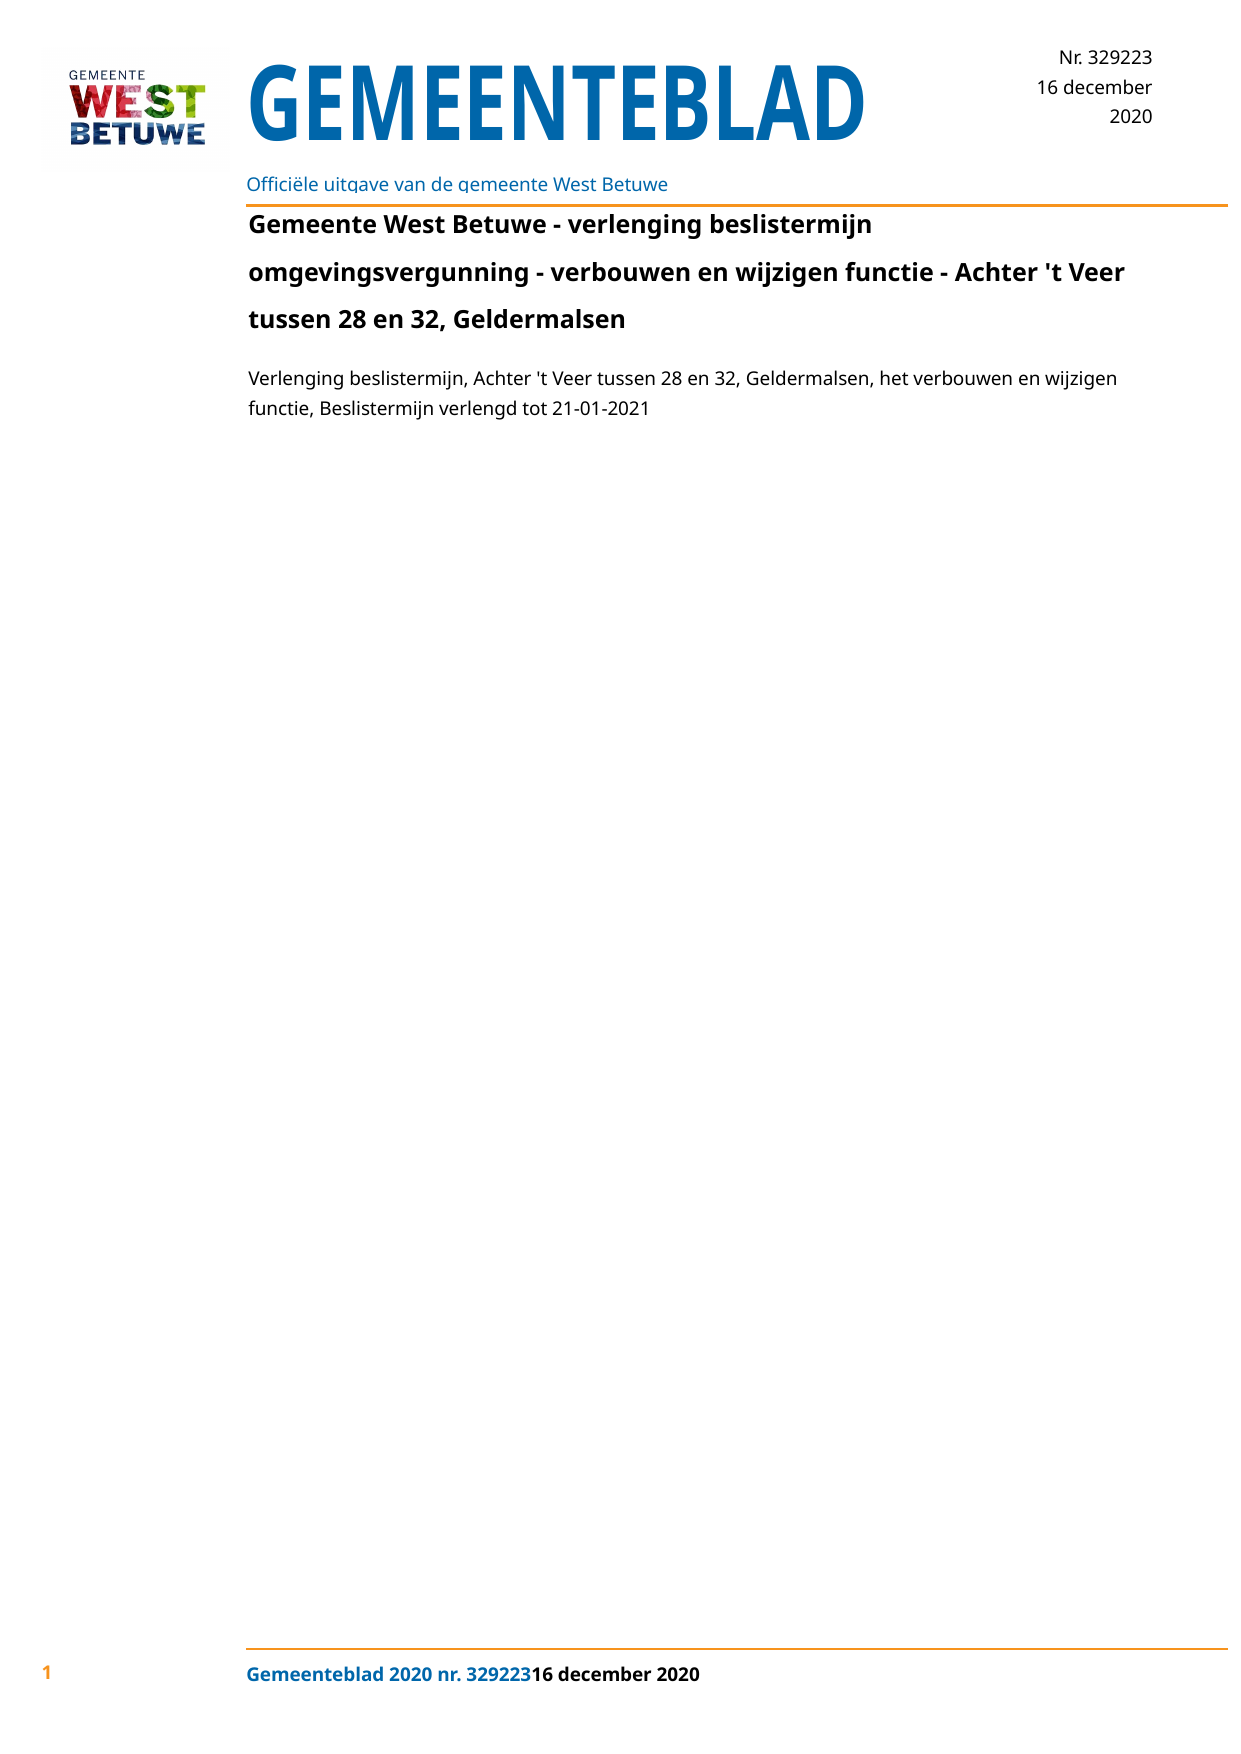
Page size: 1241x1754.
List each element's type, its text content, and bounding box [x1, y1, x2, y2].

picture [41, 47, 231, 172]
text Gemeente West Betuwe - verlenging beslistermijn omgevingsvergunning - verbouwen en wijzigen functie - Achter 't Veer tussen 28 en 32, Geldermalsen [248, 207, 1152, 336]
text Verlenging beslistermijn, Achter 't Veer tussen 28 en 32, Geldermalsen, het verbouwen en wijzigen functie, Beslistermijn verlengd tot 21-01-2021 [248, 366, 1152, 421]
